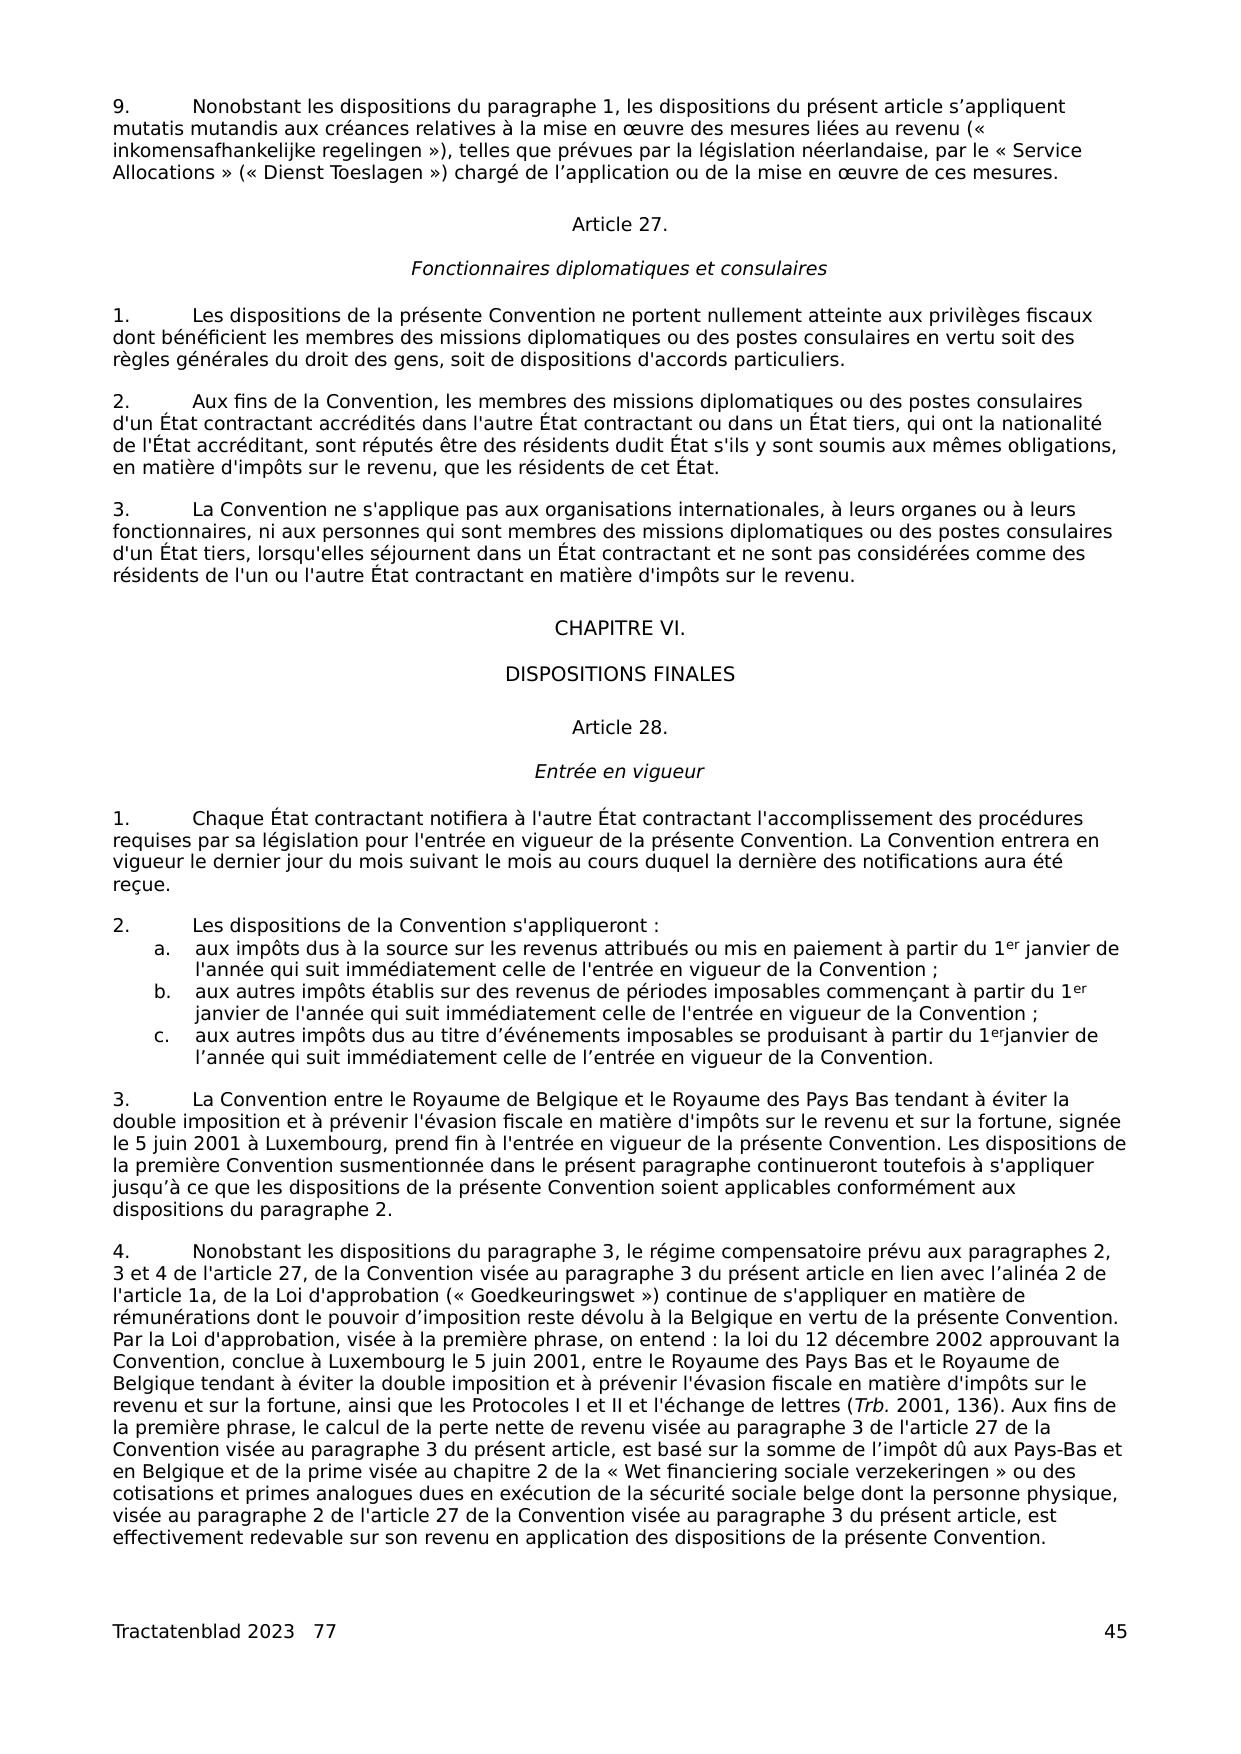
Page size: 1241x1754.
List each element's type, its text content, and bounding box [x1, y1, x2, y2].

text 1. Chaque État contractant notifiera à l'autre État contractant l'accomplissement des procédures requises par sa législation pour l'entrée en vigueur de la présente Convention. La Convention entrera en vigueur le dernier jour du mois suivant le mois au cours duquel la dernière des notifications aura été reçue. [112, 807, 1128, 895]
text 3. La Convention ne s'applique pas aux organisations internationales, à leurs organes ou à leurs fonctionnaires, ni aux personnes qui sont membres des missions diplomatiques ou des postes consulaires d'un État tiers, lorsqu'elles séjournent dans un État contractant et ne sont pas considérées comme des résidents de l'un ou l'autre État contractant en matière d'impôts sur le revenu. [112, 499, 1128, 587]
text c. aux autres impôts dus au titre d’événements imposables se produisant à partir du 1erjanvier de l’année qui suit immédiatement celle de l’entrée en vigueur de la Convention. [153, 1025, 1128, 1069]
subtitle CHAPITRE VI. DISPOSITIONS FINALES [112, 617, 1128, 687]
subtitle Article 28. Entrée en vigueur [112, 717, 1128, 782]
text 9. Nonobstant les dispositions du paragraphe 1, les dispositions du présent article s’appliquent mutatis mutandis aux créances relatives à la mise en œuvre des mesures liées au revenu (« inkomensafhankelijke regelingen »), telles que prévues par la législation néerlandaise, par le « Service Allocations » (« Dienst Toeslagen ») chargé de l’application ou de la mise en œuvre de ces mesures. [112, 96, 1128, 184]
subtitle Article 27. Fonctionnaires diplomatiques et consulaires [112, 214, 1128, 280]
text 2. Les dispositions de la Convention s'appliqueront : [112, 915, 1128, 937]
text 4. Nonobstant les dispositions du paragraphe 3, le régime compensatoire prévu aux paragraphes 2, 3 et 4 de l'article 27, de la Convention visée au paragraphe 3 du présent article en lien avec l’alinéa 2 de l'article 1a, de la Loi d'approbation (« Goedkeuringswet ») continue de s'appliquer en matière de rémunérations dont le pouvoir d’imposition reste dévolu à la Belgique en vertu de la présente Convention. Par la Loi d'approbation, visée à la première phrase, on entend : la loi du 12 décembre 2002 approuvant la Convention, conclue à Luxembourg le 5 juin 2001, entre le Royaume des Pays Bas et le Royaume de Belgique tendant à éviter la double imposition et à prévenir l'évasion fiscale en matière d'impôts sur le revenu et sur la fortune, ainsi que les Protocoles I et II et l'échange de lettres (Trb. 2001, 136). Aux fins de la première phrase, le calcul de la perte nette de revenu visée au paragraphe 3 de l'article 27 de la Convention visée au paragraphe 3 du présent article, est basé sur la somme de l’impôt dû aux Pays-Bas et en Belgique et de la prime visée au chapitre 2 de la « Wet financiering sociale verzekeringen » ou des cotisations et primes analogues dues en exécution de la sécurité sociale belge dont la personne physique, visée au paragraphe 2 de l'article 27 de la Convention visée au paragraphe 3 du présent article, est effectivement redevable sur son revenu en application des dispositions de la présente Convention. [112, 1241, 1128, 1549]
text 1. Les dispositions de la présente Convention ne portent nullement atteinte aux privilèges fiscaux dont bénéficient les membres des missions diplomatiques ou des postes consulaires en vertu soit des règles générales du droit des gens, soit de dispositions d'accords particuliers. [112, 305, 1128, 371]
text a. aux impôts dus à la source sur les revenus attribués ou mis en paiement à partir du 1er janvier de l'année qui suit immédiatement celle de l'entrée en vigueur de la Convention ; [153, 937, 1128, 981]
text 2. Aux fins de la Convention, les membres des missions diplomatiques ou des postes consulaires d'un État contractant accrédités dans l'autre État contractant ou dans un État tiers, qui ont la nationalité de l'État accréditant, sont réputés être des résidents dudit État s'ils y sont soumis aux mêmes obligations, en matière d'impôts sur le revenu, que les résidents de cet État. [112, 391, 1128, 479]
text 3. La Convention entre le Royaume de Belgique et le Royaume des Pays Bas tendant à éviter la double imposition et à prévenir l'évasion fiscale en matière d'impôts sur le revenu et sur la fortune, signée le 5 juin 2001 à Luxembourg, prend fin à l'entrée en vigueur de la présente Convention. Les dispositions de la première Convention susmentionnée dans le présent paragraphe continueront toutefois à s'appliquer jusqu’à ce que les dispositions de la présente Convention soient applicables conformément aux dispositions du paragraphe 2. [112, 1089, 1128, 1221]
text b. aux autres impôts établis sur des revenus de périodes imposables commençant à partir du 1er janvier de l'année qui suit immédiatement celle de l'entrée en vigueur de la Convention ; [153, 981, 1128, 1025]
